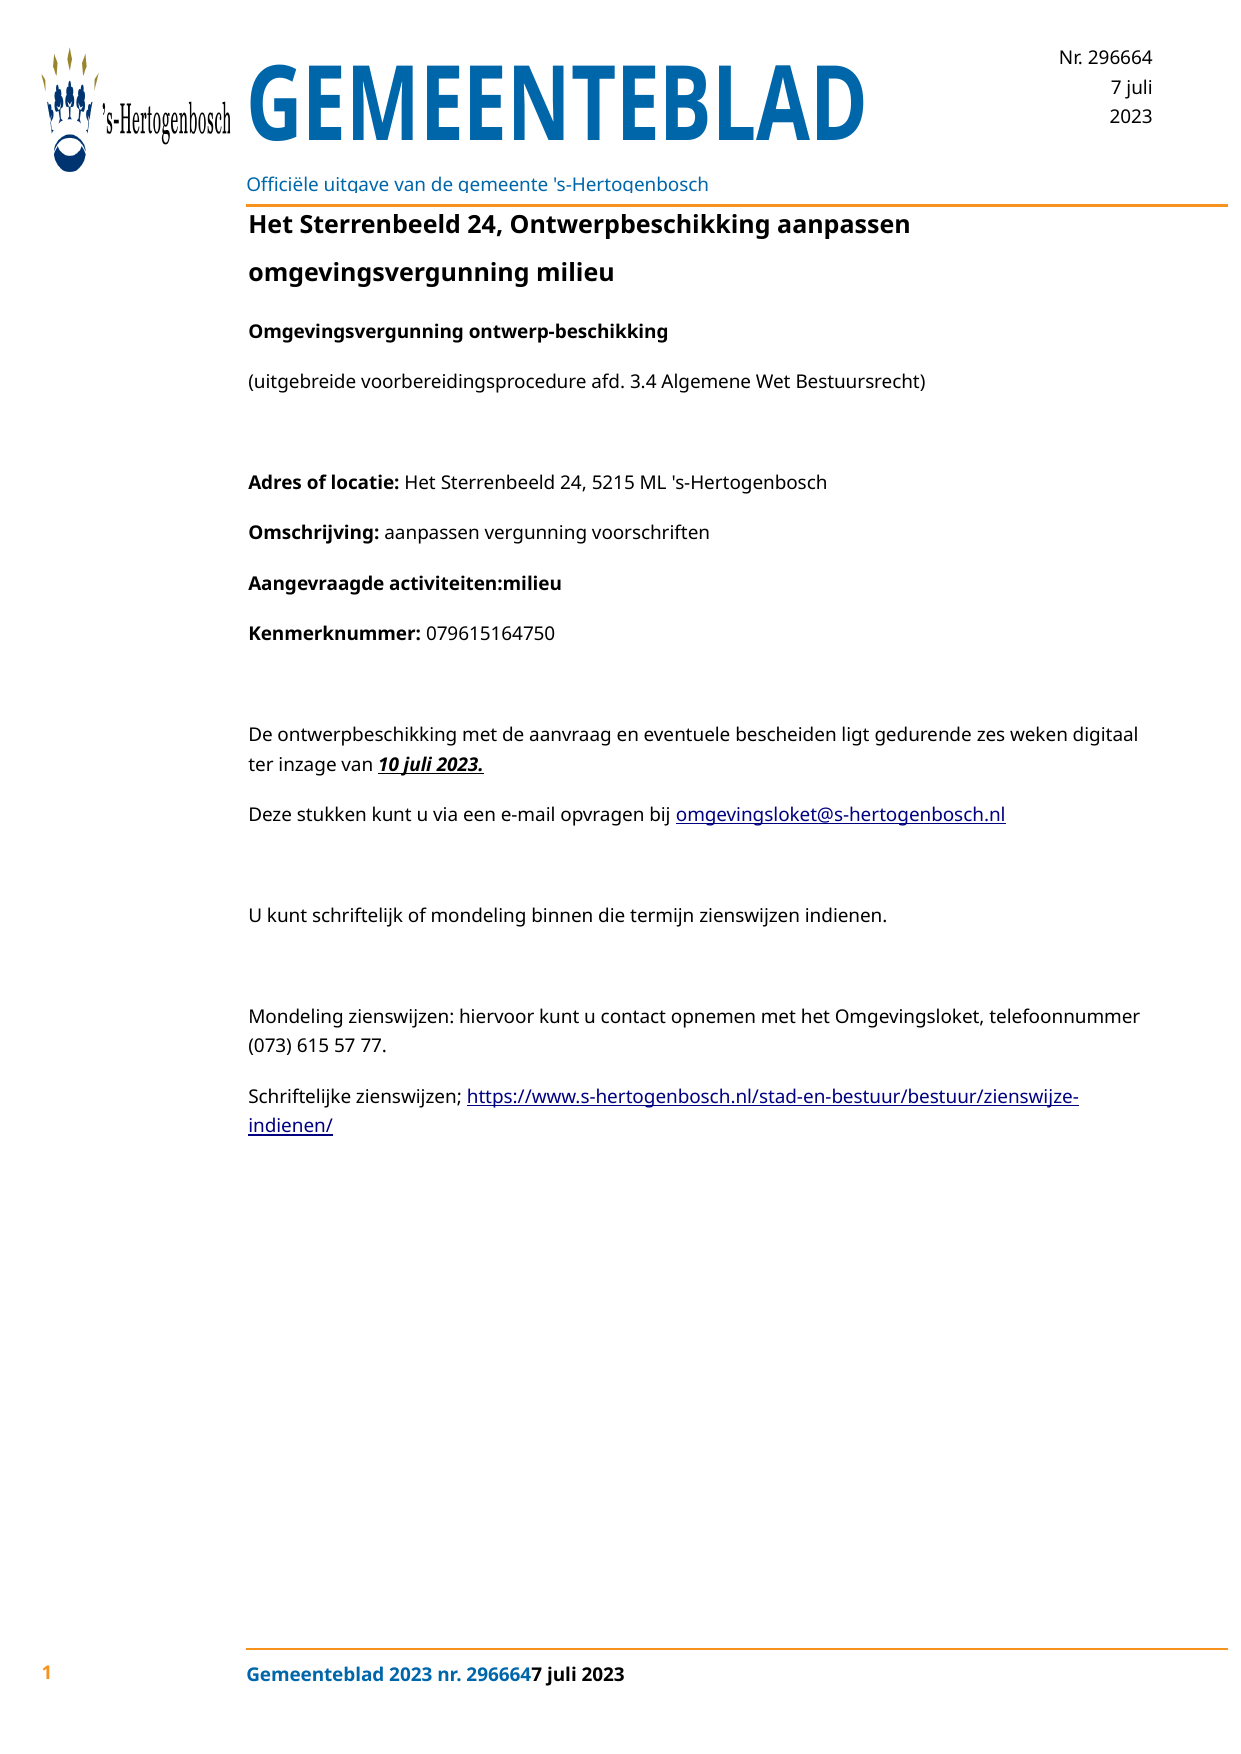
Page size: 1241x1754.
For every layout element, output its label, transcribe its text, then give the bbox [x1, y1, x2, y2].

text Het Sterrenbeeld 24, Ontwerpbeschikking aanpassen omgevingsvergunning milieu [248, 207, 1152, 288]
text Omgevingsvergunning ontwerp-beschikking [248, 318, 1152, 344]
text Kenmerknummer: 079615164750 [248, 620, 1152, 646]
text (uitgebreide voorbereidingsprocedure afd. 3.4 Algemene Wet Bestuursrecht) [248, 368, 1152, 394]
text Schriftelijke zienswijzen; https://www.s-hertogenbosch.nl/stad-en-bestuur/bestuur/zienswijze-indienen/ [248, 1083, 1152, 1138]
picture [41, 47, 231, 172]
text De ontwerpbeschikking met de aanvraag en eventuele bescheiden ligt gedurende zes weken digitaal ter inzage van 10 juli 2023. [248, 721, 1152, 777]
text U kunt schriftelijk of mondeling binnen die termijn zienswijzen indienen. [248, 902, 1152, 928]
text Deze stukken kunt u via een e-mail opvragen bij omgevingsloket@s-hertogenbosch.nl [248, 801, 1152, 827]
text Aangevraagde activiteiten:milieu [248, 570, 1152, 596]
text Adres of locatie: Het Sterrenbeeld 24, 5215 ML 's-Hertogenbosch [248, 469, 1152, 495]
text Mondeling zienswijzen: hiervoor kunt u contact opnemen met het Omgevingsloket, telefoonnummer (073) 615 57 77. [248, 1003, 1152, 1058]
text Omschrijving: aanpassen vergunning voorschriften [248, 519, 1152, 545]
